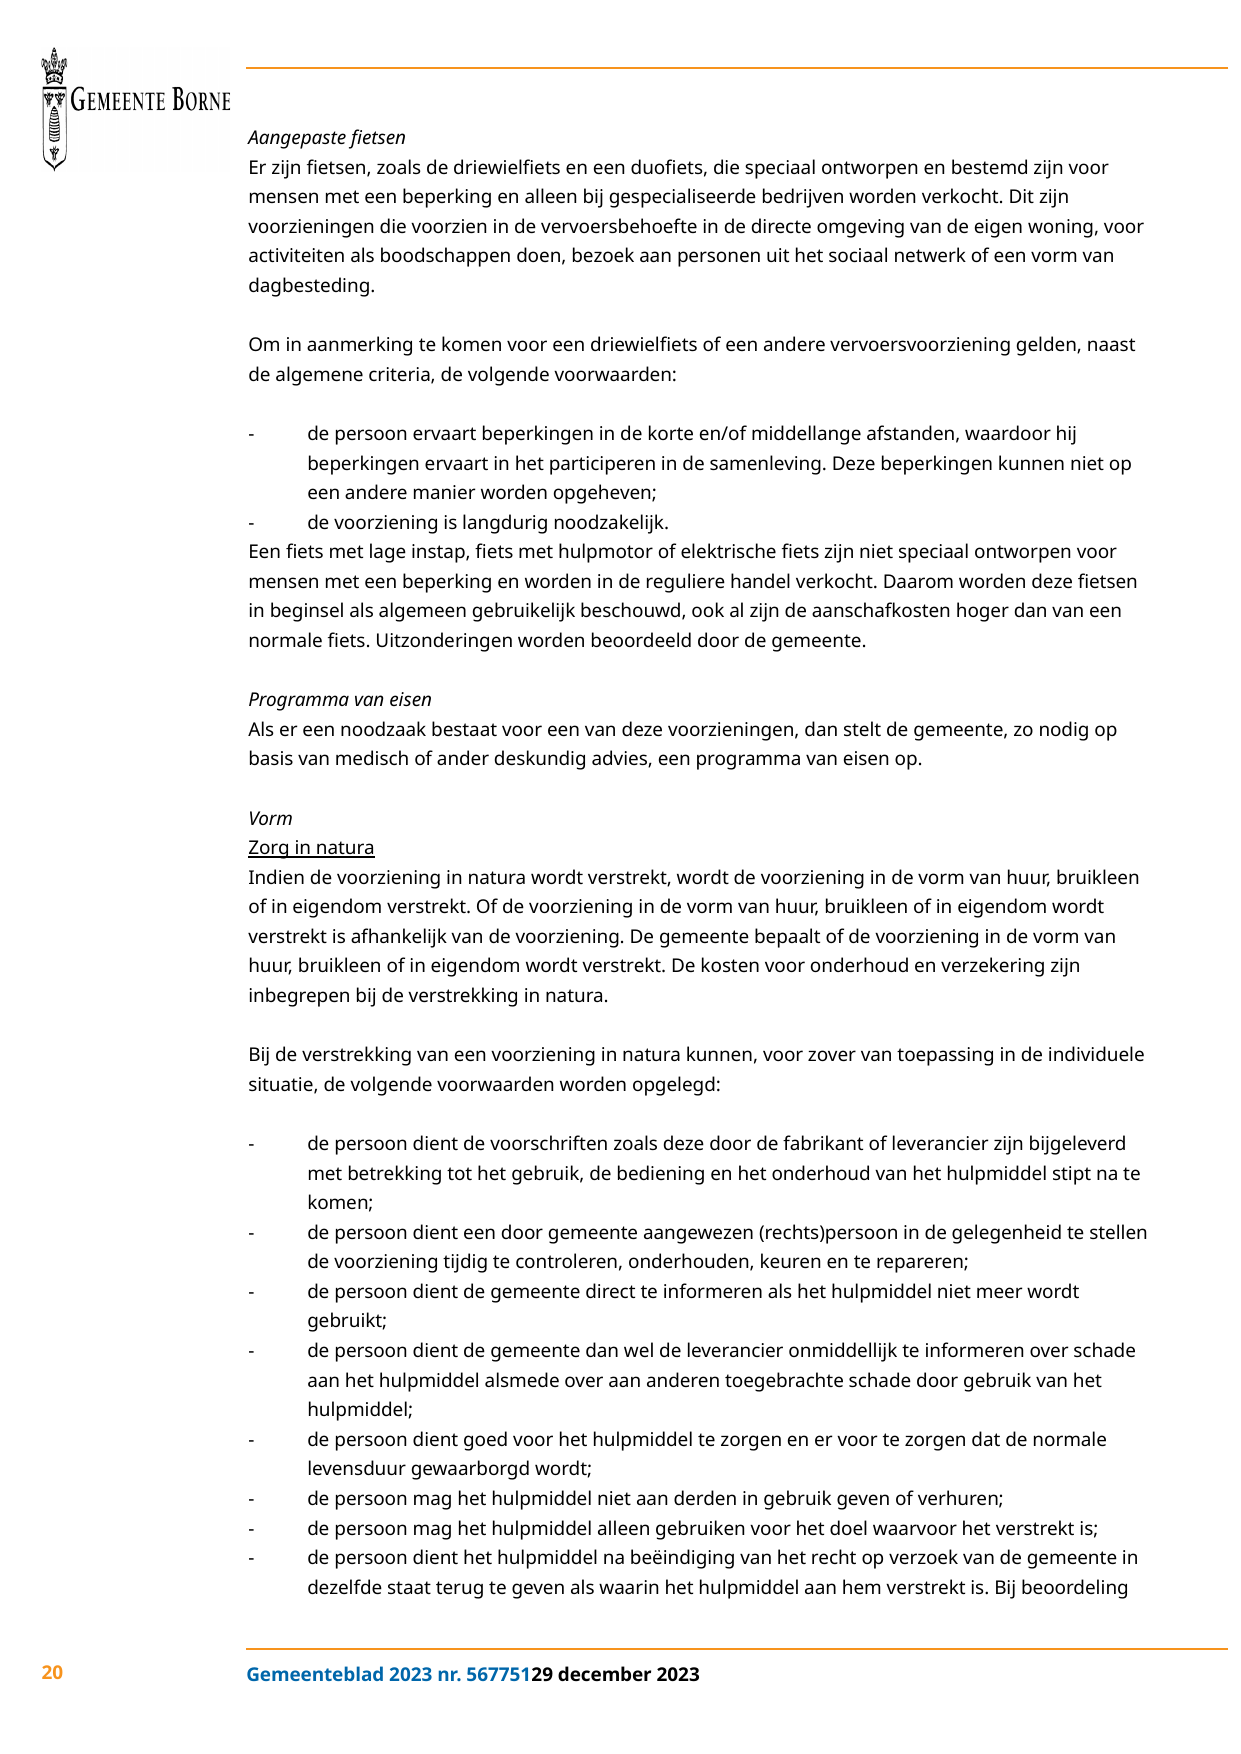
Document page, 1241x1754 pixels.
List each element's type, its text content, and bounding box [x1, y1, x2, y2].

text Er zijn fietsen, zoals de driewielfiets en een duofiets, die speciaal ontworpen en bestemd zijn voor mensen met een beperking en alleen bij gespecialiseerde bedrijven worden verkocht. Dit zijn voorzieningen die voorzien in de vervoersbehoefte in de directe omgeving van de eigen woning, voor activiteiten als boodschappen doen, bezoek aan personen uit het sociaal netwerk of een vorm van dagbesteding. [248, 154, 1152, 298]
text Aangepaste fietsen [248, 124, 1152, 150]
list de persoon dient de voorschriften zoals deze door de fabrikant of leverancier zijn bijgeleverd met betrekking tot het gebruik, de bediening en het onderhoud van het hulpmiddel stipt na te komen; [248, 1130, 1152, 1215]
list de persoon mag het hulpmiddel niet aan derden in gebruik geven of verhuren; [248, 1485, 1152, 1511]
list de persoon dient goed voor het hulpmiddel te zorgen en er voor te zorgen dat de normale levensduur gewaarborgd wordt; [248, 1426, 1152, 1481]
text Indien de voorziening in natura wordt verstrekt, wordt de voorziening in de vorm van huur, bruikleen of in eigendom verstrekt. Of de voorziening in de vorm van huur, bruikleen of in eigendom wordt verstrekt is afhankelijk van de voorziening. De gemeente bepaalt of de voorziening in de vorm van huur, bruikleen of in eigendom wordt verstrekt. De kosten voor onderhoud en verzekering zijn inbegrepen bij de verstrekking in natura. [248, 864, 1152, 1008]
list de voorziening is langdurig noodzakelijk. [248, 509, 1152, 535]
list de persoon dient de gemeente direct te informeren als het hulpmiddel niet meer wordt gebruikt; [248, 1278, 1152, 1333]
list de persoon dient een door gemeente aangewezen (rechts)persoon in de gelegenheid te stellen de voorziening tijdig te controleren, onderhouden, keuren en te repareren; [248, 1219, 1152, 1274]
list de persoon dient de gemeente dan wel de leverancier onmiddellijk te informeren over schade aan het hulpmiddel alsmede over aan anderen toegebrachte schade door gebruik van het hulpmiddel; [248, 1337, 1152, 1422]
list de persoon ervaart beperkingen in de korte en/of middellange afstanden, waardoor hij beperkingen ervaart in het participeren in de samenleving. Deze beperkingen kunnen niet op een andere manier worden opgeheven; [248, 420, 1152, 505]
text Een fiets met lage instap, fiets met hulpmotor of elektrische fiets zijn niet speciaal ontworpen voor mensen met een beperking en worden in de reguliere handel verkocht. Daarom worden deze fietsen in beginsel als algemeen gebruikelijk beschouwd, ook al zijn de aanschafkosten hoger dan van een normale fiets. Uitzonderingen worden beoordeeld door de gemeente. [248, 538, 1152, 653]
text Als er een noodzaak bestaat voor een van deze voorzieningen, dan stelt de gemeente, zo nodig op basis van medisch of ander deskundig advies, een programma van eisen op. [248, 716, 1152, 771]
text Om in aanmerking te komen voor een driewielfiets of een andere vervoersvoorziening gelden, naast de algemene criteria, de volgende voorwaarden: [248, 331, 1152, 387]
list de persoon dient het hulpmiddel na beëindiging van het recht op verzoek van de gemeente in dezelfde staat terug te geven als waarin het hulpmiddel aan hem verstrekt is. Bij beoordeling [248, 1544, 1152, 1600]
picture [41, 47, 231, 172]
text Programma van eisen [248, 686, 1152, 712]
list de persoon mag het hulpmiddel alleen gebruiken voor het doel waarvoor het verstrekt is; [248, 1515, 1152, 1541]
text Bij de verstrekking van een voorziening in natura kunnen, voor zover van toepassing in de individuele situatie, de volgende voorwaarden worden opgelegd: [248, 1041, 1152, 1097]
text Zorg in natura [248, 834, 1152, 860]
text Vorm [248, 805, 1152, 831]
